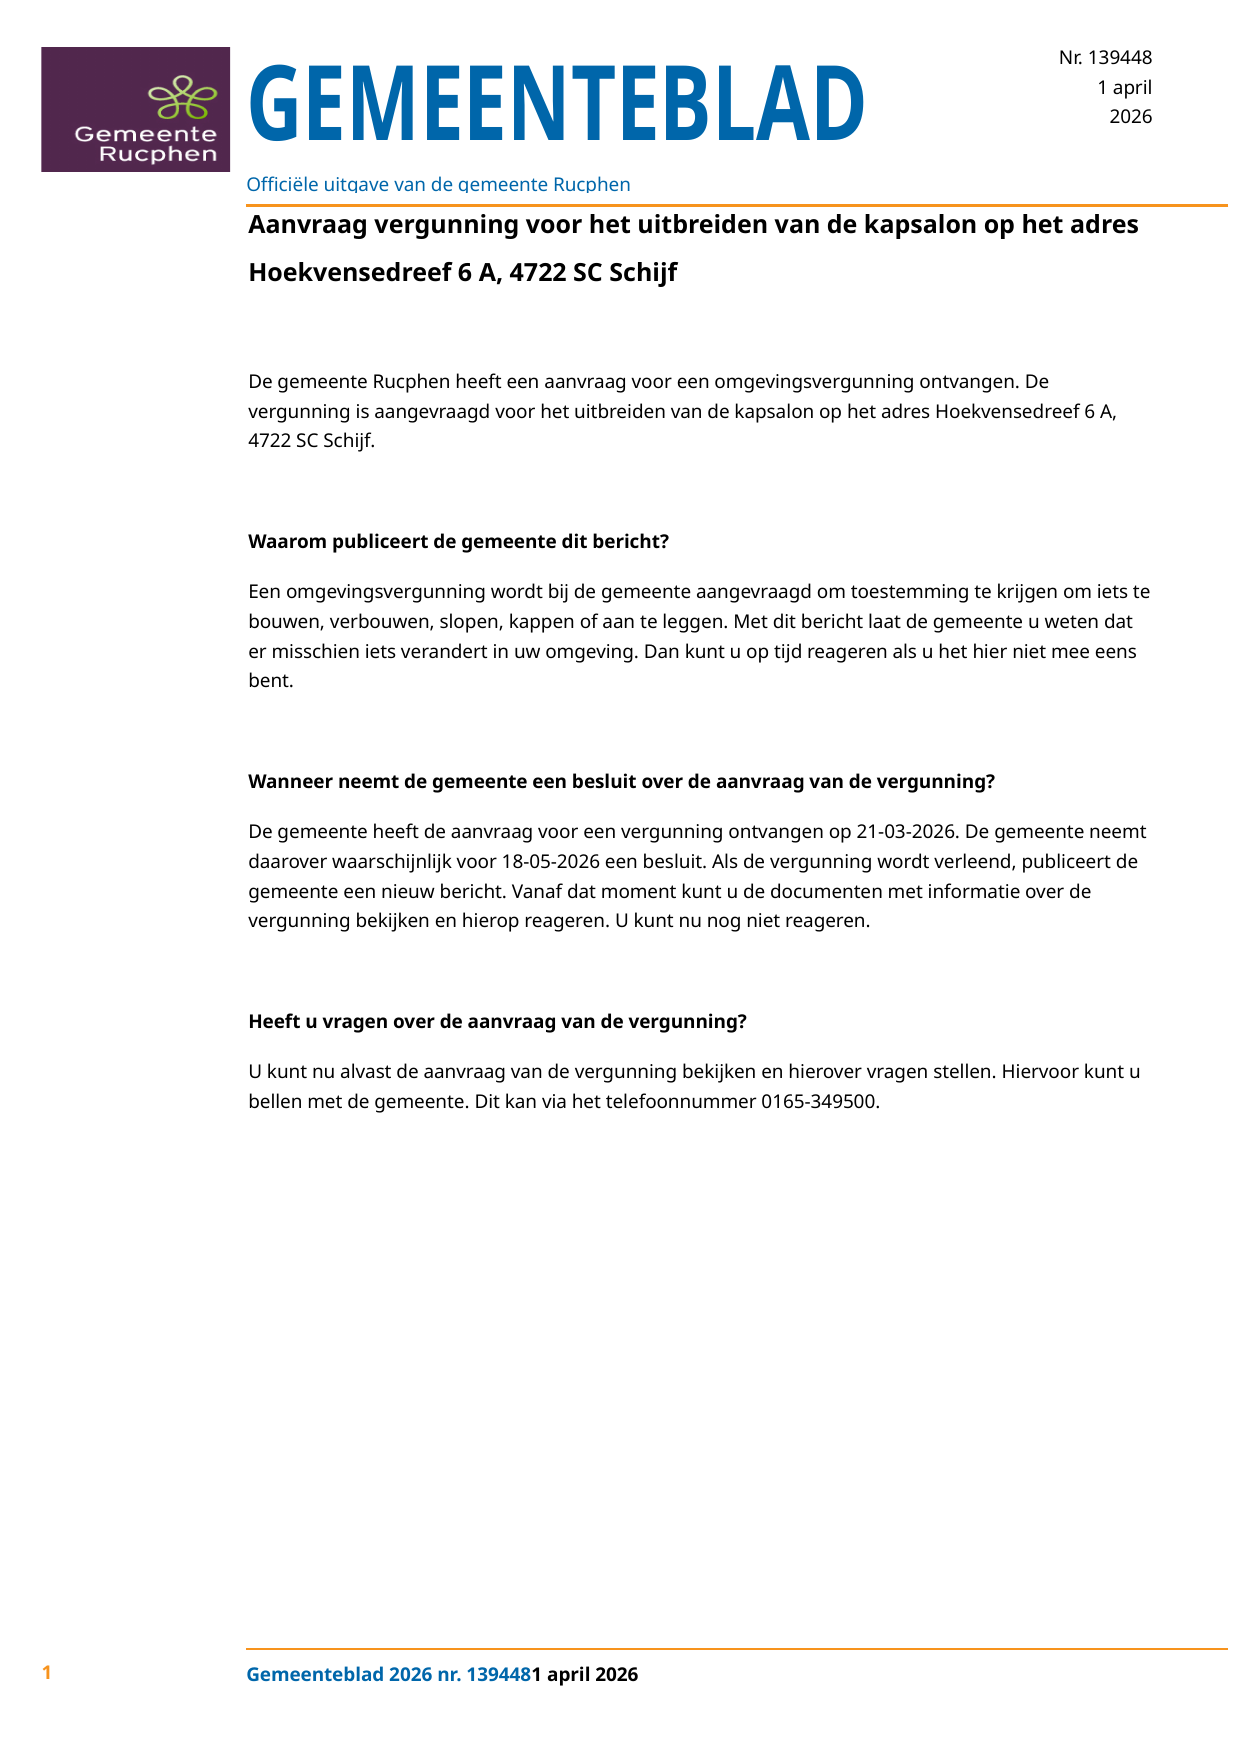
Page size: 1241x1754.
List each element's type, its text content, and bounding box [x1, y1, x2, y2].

text Waarom publiceert de gemeente dit bericht? [248, 528, 1152, 554]
text Een omgevingsvergunning wordt bij de gemeente aangevraagd om toestemming te krijgen om iets te bouwen, verbouwen, slopen, kappen of aan te leggen. Met dit bericht laat de gemeente u weten dat er misschien iets verandert in uw omgeving. Dan kunt u op tijd reageren als u het hier niet mee eens bent. [248, 579, 1152, 693]
text Aanvraag vergunning voor het uitbreiden van de kapsalon op het adres Hoekvensedreef 6 A, 4722 SC Schijf [248, 207, 1152, 288]
text Wanneer neemt de gemeente een besluit over de aanvraag van de vergunning? [248, 768, 1152, 794]
text U kunt nu alvast de aanvraag van de vergunning bekijken en hierover vragen stellen. Hiervoor kunt u bellen met de gemeente. Dit kan via het telefoonnummer 0165-349500. [248, 1059, 1152, 1114]
text De gemeente heeft de aanvraag voor een vergunning ontvangen op 21-03-2026. De gemeente neemt daarover waarschijnlijk voor 18-05-2026 een besluit. Als de vergunning wordt verleend, publiceert de gemeente een nieuw bericht. Vanaf dat moment kunt u de documenten met informatie over de vergunning bekijken en hierop reageren. U kunt nu nog niet reageren. [248, 819, 1152, 933]
text De gemeente Rucphen heeft een aanvraag voor een omgevingsvergunning ontvangen. De vergunning is aangevraagd voor het uitbreiden van de kapsalon op het adres Hoekvensedreef 6 A, 4722 SC Schijf. [248, 368, 1152, 453]
picture [41, 47, 231, 172]
text Heeft u vragen over de aanvraag van de vergunning? [248, 1008, 1152, 1034]
